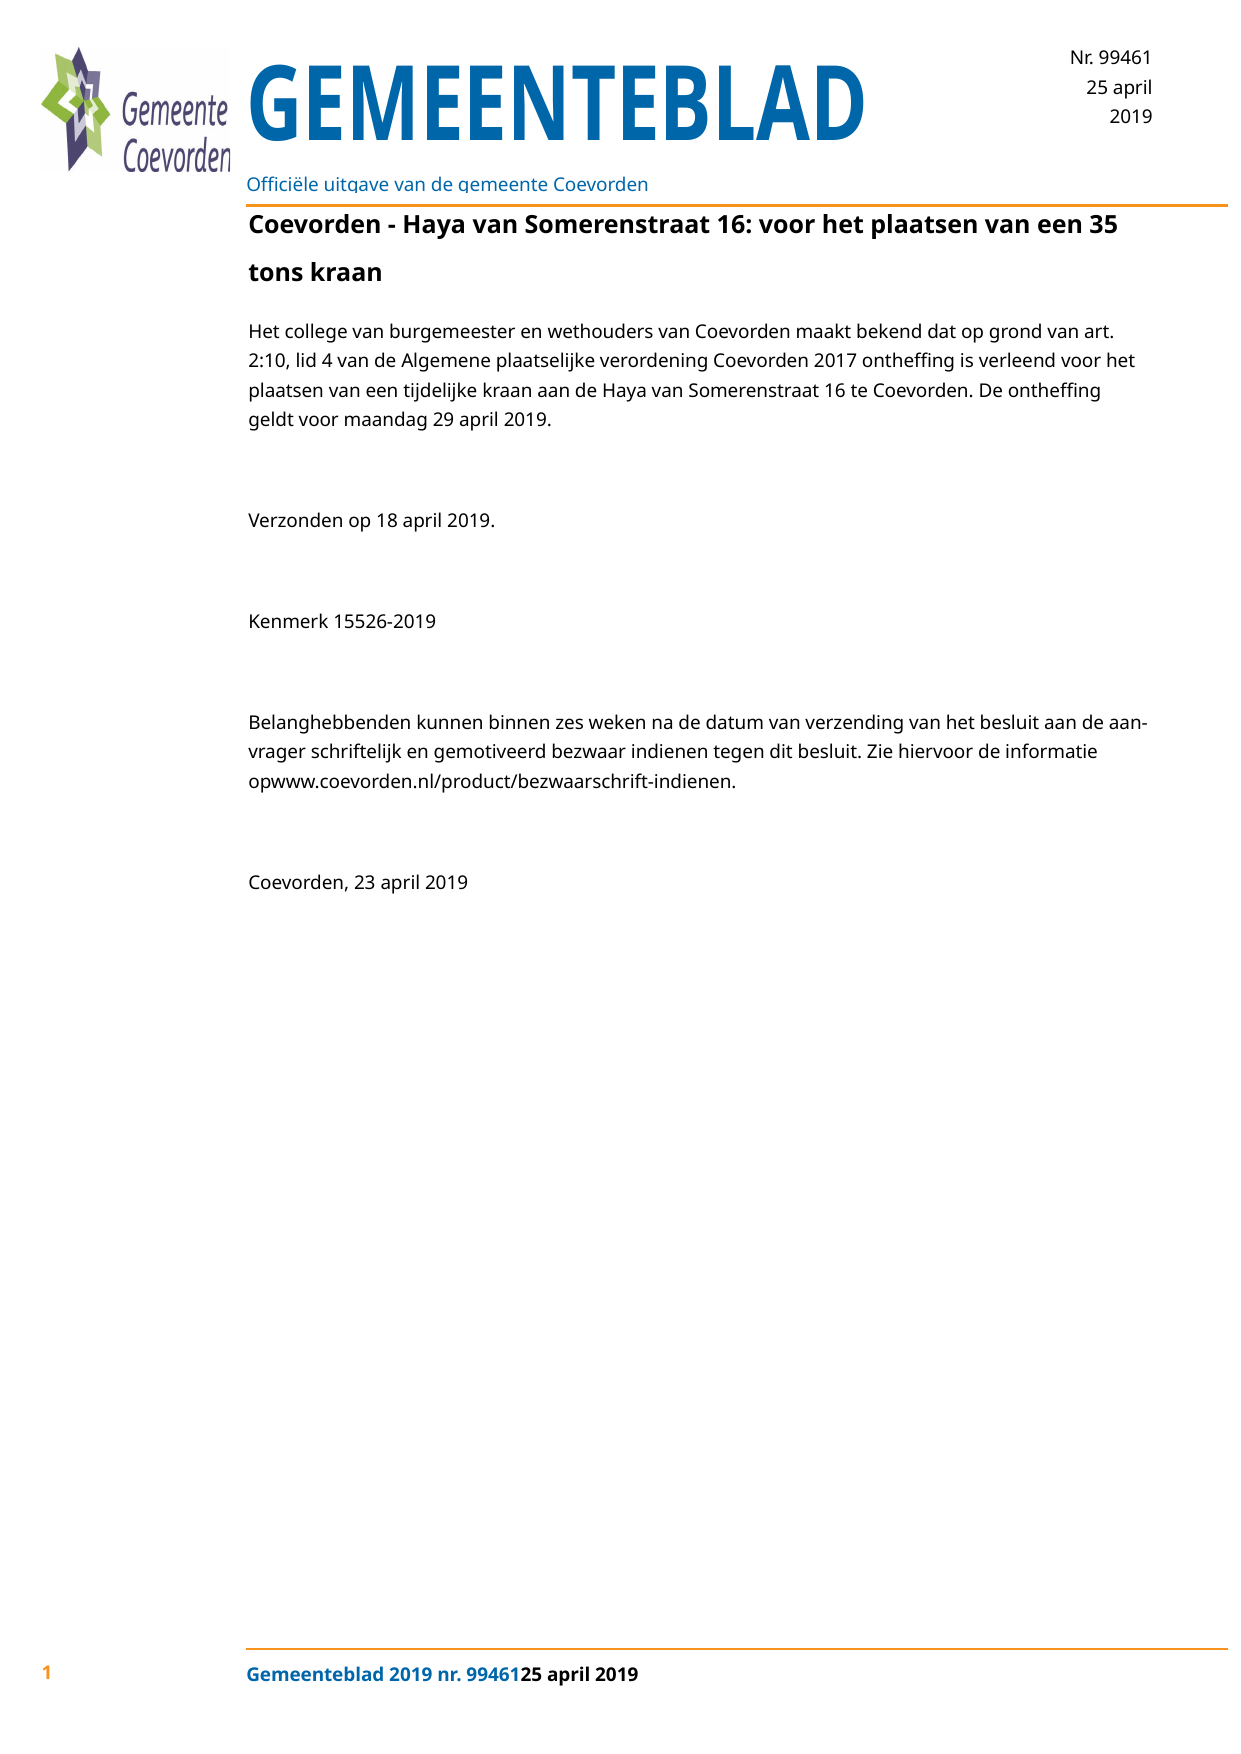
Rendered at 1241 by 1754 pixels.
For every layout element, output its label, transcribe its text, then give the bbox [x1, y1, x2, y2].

picture [41, 47, 231, 172]
text Verzonden op 18 april 2019. [248, 507, 1152, 533]
text Kenmerk 15526-2019 [248, 608, 1152, 634]
text Coevorden - Haya van Somerenstraat 16: voor het plaatsen van een 35 tons kraan [248, 207, 1152, 288]
text Het college van burgemeester en wethouders van Coevorden maakt bekend dat op grond van art. 2:10, lid 4 van de Algemene plaatselijke verordening Coevorden 2017 ontheffing is verleend voor het plaatsen van een tijdelijke kraan aan de Haya van Somerenstraat 16 te Coevorden. De ontheffing geldt voor maandag 29 april 2019. [248, 318, 1152, 432]
text Belanghebbenden kunnen binnen zes weken na de datum van verzending van het besluit aan de aan-vrager schriftelijk en gemotiveerd bezwaar indienen tegen dit besluit. Zie hiervoor de informatie opwww.coevorden.nl/product/bezwaarschrift-indienen. [248, 709, 1152, 794]
text Coevorden, 23 april 2019 [248, 869, 1152, 895]
